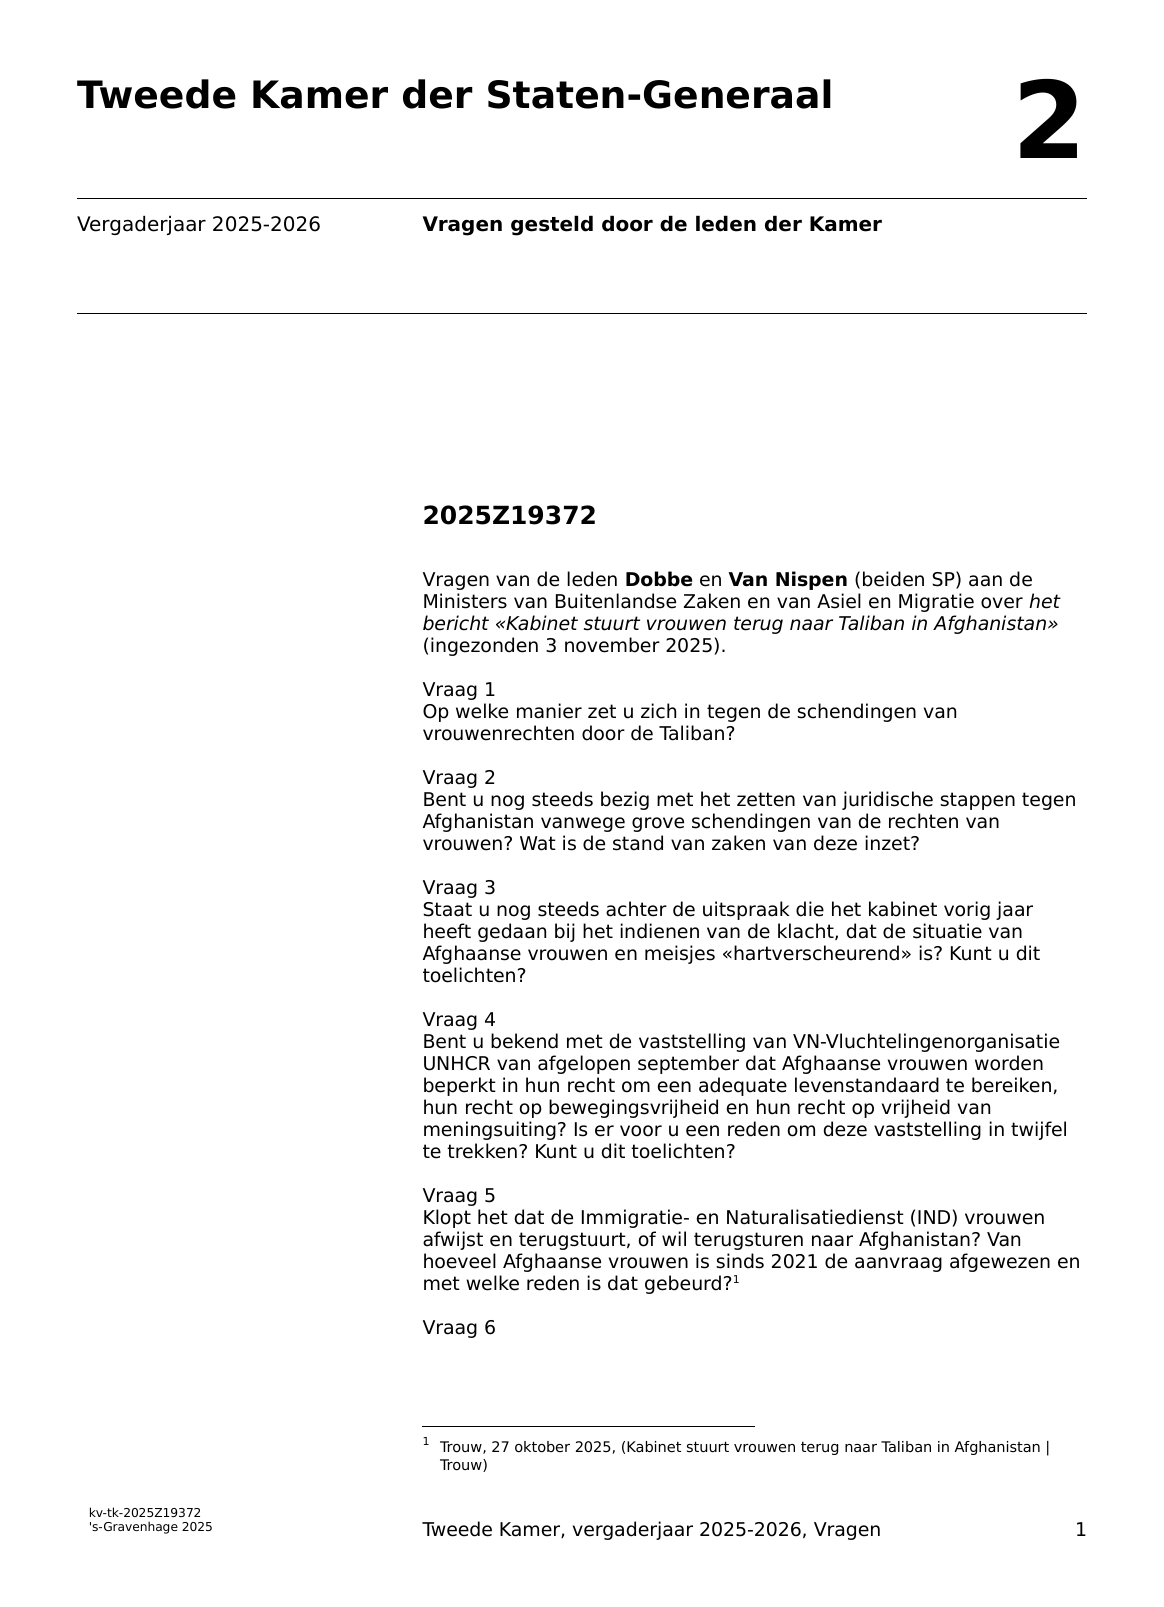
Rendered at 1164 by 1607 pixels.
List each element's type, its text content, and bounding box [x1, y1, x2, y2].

text Vragen van de leden Dobbe en Van Nispen (beiden SP) aan de Ministers van Buitenlandse Zaken en van Asiel en Migratie over het bericht «Kabinet stuurt vrouwen terug naar Taliban in Afghanistan» (ingezonden 3 november 2025). [422, 569, 1087, 657]
text 's-Gravenhage 2025 [88, 1520, 323, 1534]
table_cell Vragen gesteld door de leden der Kamer [422, 199, 1087, 313]
text kv-tk-2025Z19372 [88, 1506, 323, 1520]
text Bent u bekend met de vaststelling van VN-Vluchtelingenorganisatie UNHCR van afgelopen september dat Afghaanse vrouwen worden beperkt in hun recht om een adequate levenstandaard te bereiken, hun recht op bewegingsvrijheid en hun recht op vrijheid van meningsuiting? Is er voor u een reden om deze vaststelling in twijfel te trekken? Kunt u dit toelichten? [422, 1031, 1087, 1163]
text Bent u nog steeds bezig met het zetten van juridische stappen tegen Afghanistan vanwege grove schendingen van de rechten van vrouwen? Wat is de stand van zaken van deze inzet? [422, 789, 1087, 855]
table_header Tweede Kamer der Staten-Generaal [77, 59, 886, 198]
text Klopt het dat de Immigratie- en Naturalisatiedienst (IND) vrouwen afwijst en terugstuurt, of wil terugsturen naar Afghanistan? Van hoeveel Afghaanse vrouwen is sinds 2021 de aanvraag afgewezen en met welke reden is dat gebeurd? [422, 1207, 1087, 1295]
table_cell Vergaderjaar 2025-2026 [77, 199, 422, 313]
text Vraag 3 [422, 877, 1087, 899]
text Op welke manier zet u zich in tegen de schendingen van vrouwenrechten door de Taliban? [422, 701, 1087, 745]
text Staat u nog steeds achter de uitspraak die het kabinet vorig jaar heeft gedaan bij het indienen van de klacht, dat de situatie van Afghaanse vrouwen en meisjes «hartverscheurend» is? Kunt u dit toelichten? [422, 899, 1087, 987]
text Vraag 4 [422, 1009, 1087, 1031]
text Vraag 5 [422, 1185, 1087, 1207]
text 2025Z19372 [422, 501, 1087, 531]
text Vraag 1 [422, 679, 1087, 701]
text Vraag 6 [422, 1317, 1087, 1339]
text Vraag 2 [422, 767, 1087, 789]
text Trouw, 27 oktober 2025, (Kabinet stuurt vrouwen terug naar Taliban in Afghanistan | Trouw) [422, 1435, 1087, 1474]
table_header 2 [886, 59, 1087, 198]
